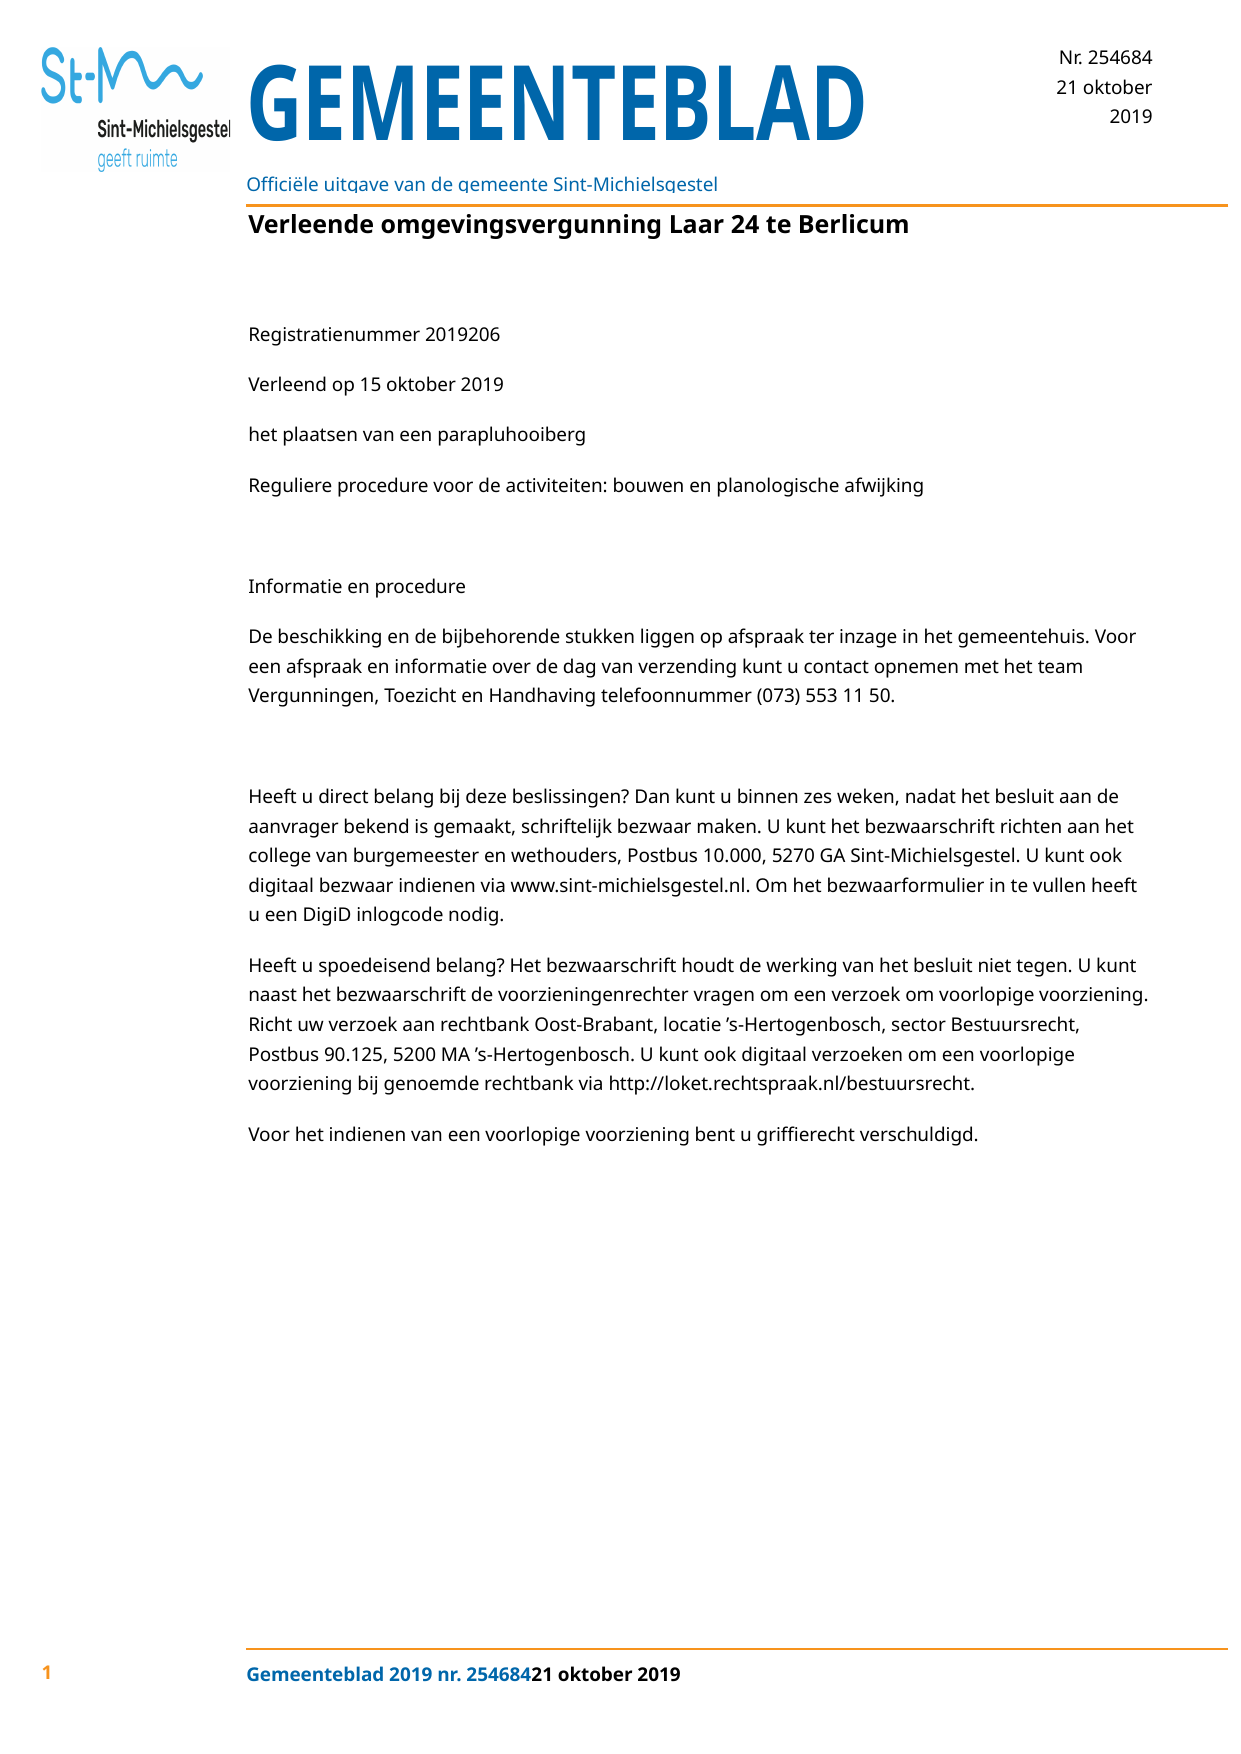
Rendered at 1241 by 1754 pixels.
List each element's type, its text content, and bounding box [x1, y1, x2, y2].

text Informatie en procedure [248, 573, 1152, 598]
picture [41, 47, 231, 172]
text Heeft u spoedeisend belang? Het bezwaarschrift houdt de werking van het besluit niet tegen. U kunt naast het bezwaarschrift de voorzieningenrechter vragen om een verzoek om voorlopige voorziening. Richt uw verzoek aan rechtbank Oost-Brabant, locatie ’s-Hertogenbosch, sector Bestuursrecht, Postbus 90.125, 5200 MA ’s-Hertogenbosch. U kunt ook digitaal verzoeken om een voorlopige voorziening bij genoemde rechtbank via http://loket.rechtspraak.nl/bestuursrecht. [248, 952, 1152, 1096]
text Voor het indienen van een voorlopige voorziening bent u griffierecht verschuldigd. [248, 1121, 1152, 1146]
text het plaatsen van een parapluhooiberg [248, 422, 1152, 447]
text De beschikking en de bijbehorende stukken liggen op afspraak ter inzage in het gemeentehuis. Voor een afspraak en informatie over de dag van verzending kunt u contact opnemen met het team Vergunningen, Toezicht en Handhaving telefoonnummer (073) 553 11 50. [248, 623, 1152, 708]
text Registratienummer 2019206 [248, 321, 1152, 346]
text Verleende omgevingsvergunning Laar 24 te Berlicum [248, 207, 1152, 241]
text Verleend op 15 oktober 2019 [248, 371, 1152, 397]
text Reguliere procedure voor de activiteiten: bouwen en planologische afwijking [248, 472, 1152, 498]
text Heeft u direct belang bij deze beslissingen? Dan kunt u binnen zes weken, nadat het besluit aan de aanvrager bekend is gemaakt, schriftelijk bezwaar maken. U kunt het bezwaarschrift richten aan het college van burgemeester en wethouders, Postbus 10.000, 5270 GA Sint-Michielsgestel. U kunt ook digitaal bezwaar indienen via www.sint-michielsgestel.nl. Om het bezwaarformulier in te vullen heeft u een DigiD inlogcode nodig. [248, 783, 1152, 927]
